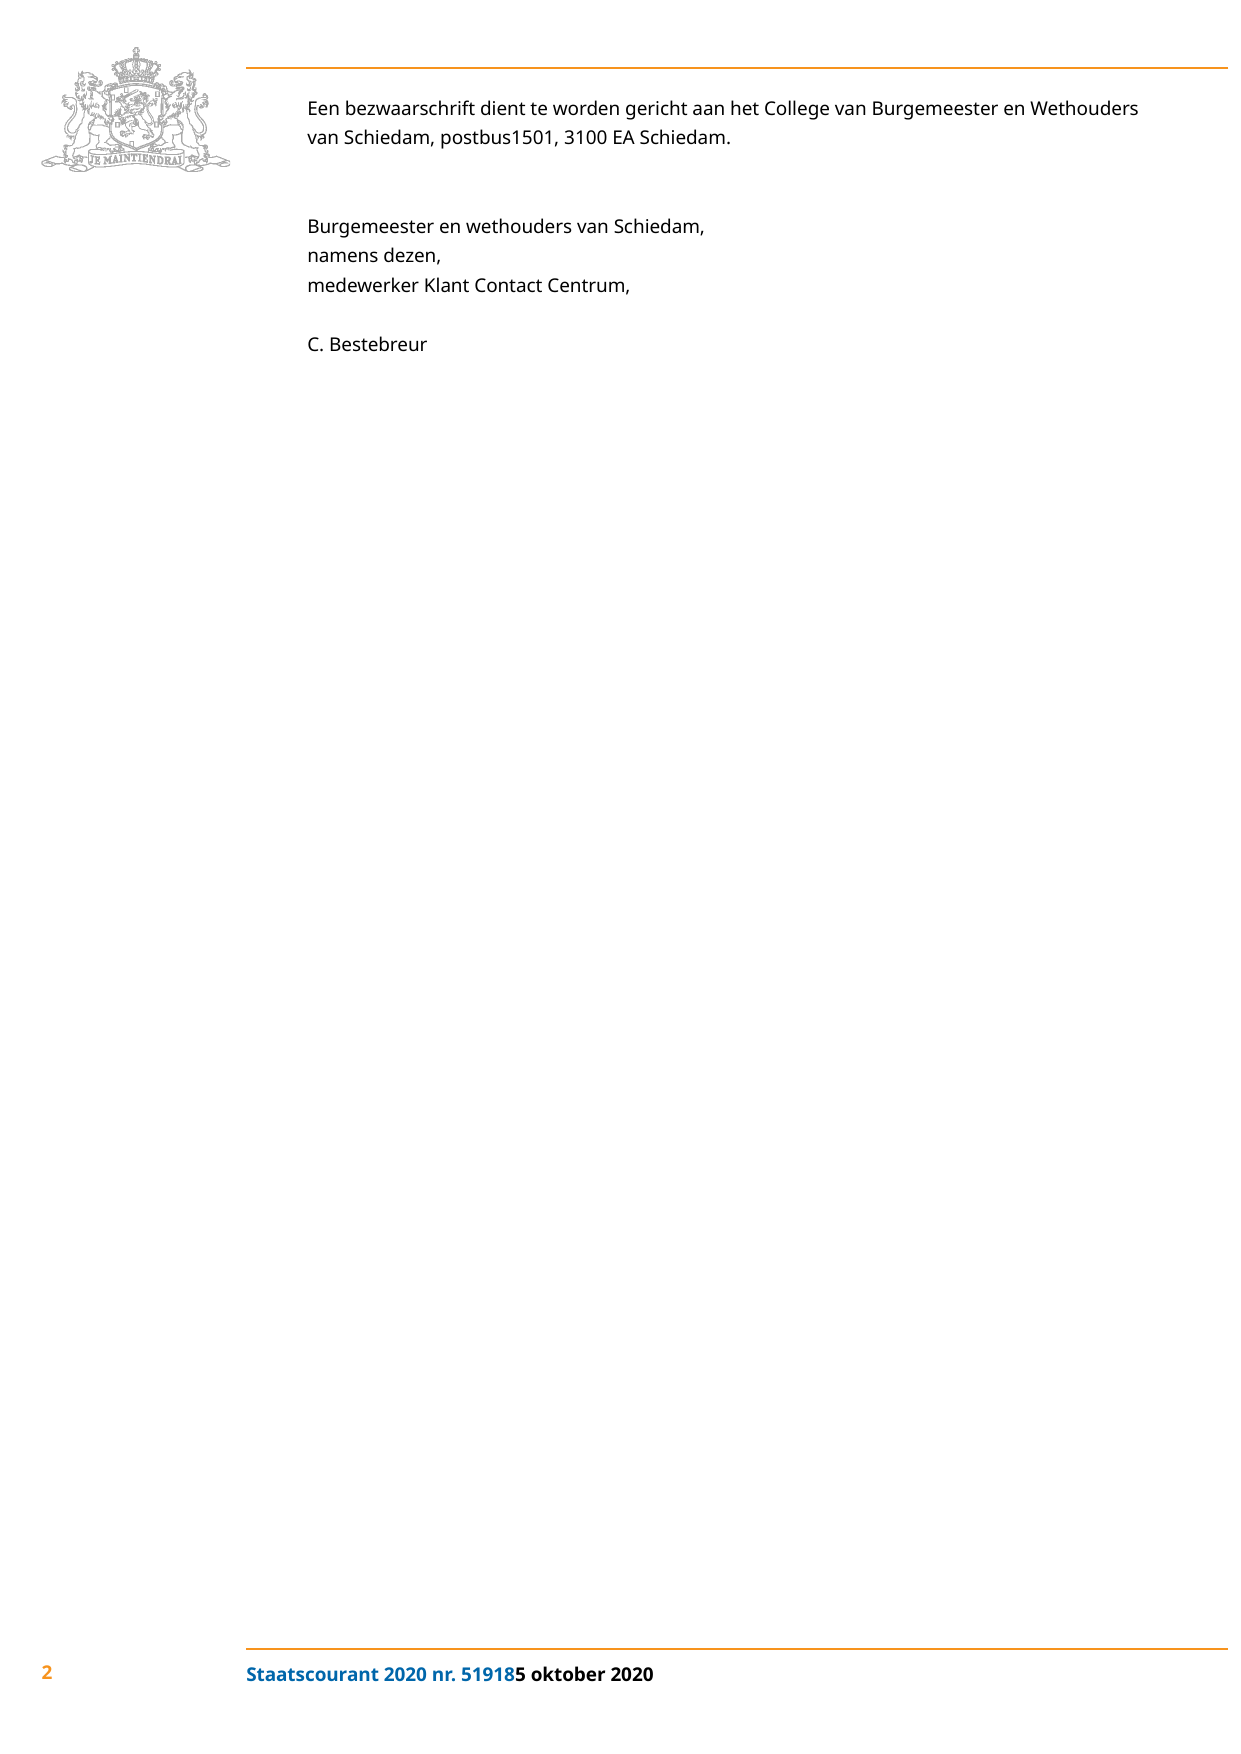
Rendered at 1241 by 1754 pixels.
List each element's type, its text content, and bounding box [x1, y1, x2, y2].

list Een bezwaarschrift dient te worden gericht aan het College van Burgemeester en Wethouders van Schiedam, postbus1501, 3100 EA Schiedam. [248, 95, 1152, 150]
list namens dezen, [248, 243, 1152, 268]
picture [41, 47, 231, 172]
list C. Bestebreur [248, 331, 1152, 357]
list medewerker Klant Contact Centrum, [248, 272, 1152, 298]
list Burgemeester en wethouders van Schiedam, [248, 213, 1152, 239]
